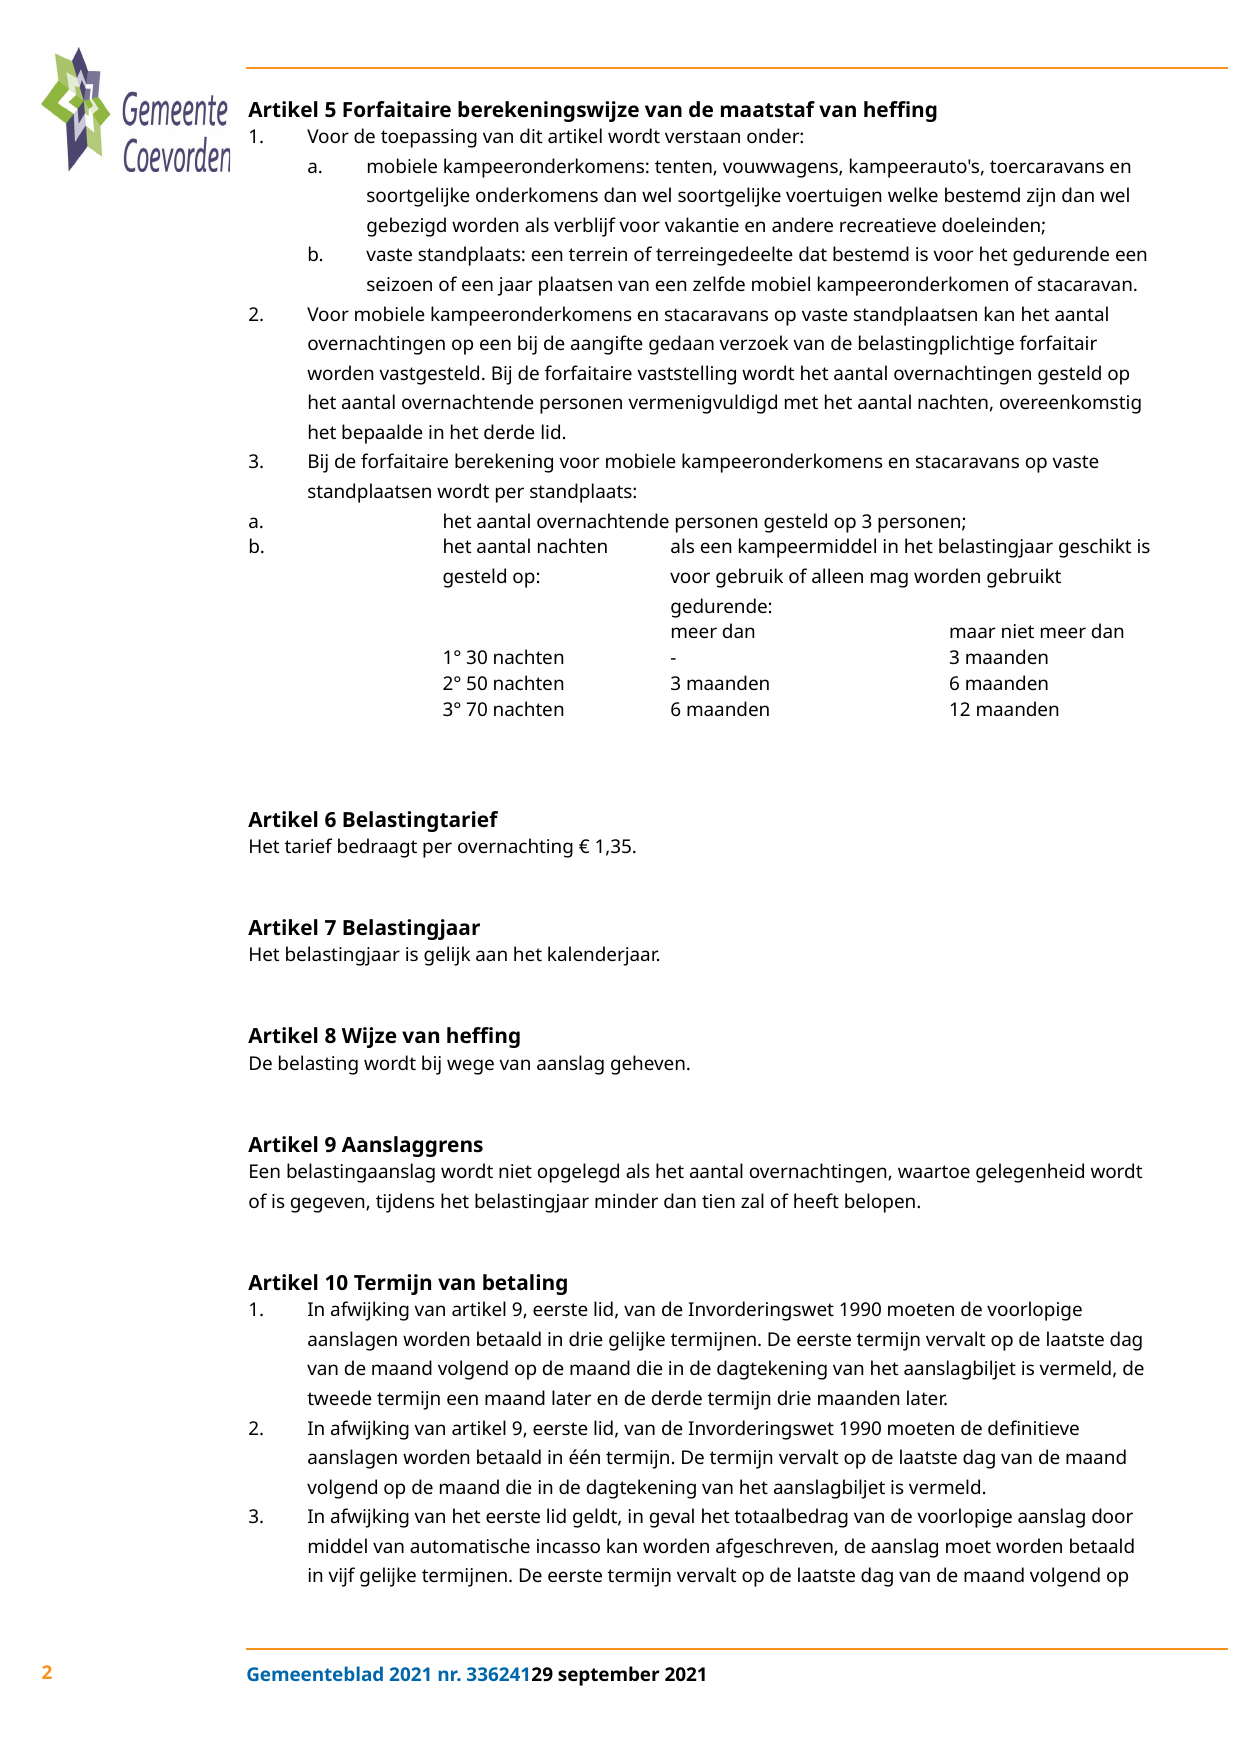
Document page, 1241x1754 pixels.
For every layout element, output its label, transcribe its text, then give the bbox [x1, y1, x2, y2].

text Een belastingaanslag wordt niet opgelegd als het aantal overnachtingen, waartoe gelegenheid wordt of is gegeven, tijdens het belastingjaar minder dan tien zal of heeft belopen. [248, 1158, 1152, 1214]
list Voor mobiele kampeeronderkomens en stacaravans op vaste standplaatsen kan het aantal overnachtingen op een bij de aangifte gedaan verzoek van de belastingplichtige forfaitair worden vastgesteld. Bij de forfaitaire vaststelling wordt het aantal overnachtingen gesteld op het aantal overnachtende personen vermenigvuldigd met het aantal nachten, overeenkomstig het bepaalde in het derde lid. [248, 301, 1152, 445]
text Artikel 8 Wijze van heffing [248, 1022, 1152, 1050]
table_cell 12 maanden [949, 696, 1152, 721]
text Artikel 6 Belastingtarief [248, 805, 1152, 833]
list mobiele kampeeronderkomens: tenten, vouwwagens, kampeerauto's, toercaravans en soortgelijke onderkomens dan wel soortgelijke voertuigen welke bestemd zijn dan wel gebezigd worden als verblijf voor vakantie en andere recreatieve doeleinden; [307, 153, 1152, 238]
text Het belastingjaar is gelijk aan het kalenderjaar. [248, 942, 1152, 967]
list In afwijking van artikel 9, eerste lid, van de Invorderingswet 1990 moeten de definitieve aanslagen worden betaald in één termijn. De termijn vervalt op de laatste dag van de maand volgend op de maand die in de dagtekening van het aanslagbiljet is vermeld. [248, 1415, 1152, 1500]
table_cell 6 maanden [670, 696, 949, 721]
table_cell [248, 644, 442, 670]
table_cell - [670, 644, 949, 670]
table_cell b. [248, 534, 442, 618]
table_cell 3 maanden [670, 670, 949, 696]
table_header a. [248, 508, 442, 534]
table_cell [248, 619, 442, 644]
list Bij de forfaitaire berekening voor mobiele kampeeronderkomens en stacaravans op vaste standplaatsen wordt per standplaats: [248, 449, 1152, 504]
table_cell [248, 696, 442, 721]
table_cell [248, 670, 442, 696]
table_cell 6 maanden [949, 670, 1152, 696]
text Het tarief bedraagt per overnachting € 1,35. [248, 833, 1152, 859]
text Artikel 10 Termijn van betaling [248, 1268, 1152, 1296]
list vaste standplaats: een terrein of terreingedeelte dat bestemd is voor het gedurende een seizoen of een jaar plaatsen van een zelfde mobiel kampeeronderkomen of stacaravan. [307, 242, 1152, 297]
picture [41, 47, 231, 172]
table_header het aantal overnachtende personen gesteld op 3 personen; [442, 508, 1152, 534]
list In afwijking van artikel 9, eerste lid, van de Invorderingswet 1990 moeten de voorlopige aanslagen worden betaald in drie gelijke termijnen. De eerste termijn vervalt op de laatste dag van de maand volgend op de maand die in de dagtekening van het aanslagbiljet is vermeld, de tweede termijn een maand later en de derde termijn drie maanden later. [248, 1296, 1152, 1411]
table_cell 2° 50 nachten [442, 670, 670, 696]
table_cell als een kampeermiddel in het belastingjaar geschikt is voor gebruik of alleen mag worden gebruikt gedurende: [670, 534, 1152, 618]
list In afwijking van het eerste lid geldt, in geval het totaalbedrag van de voorlopige aanslag door middel van automatische incasso kan worden afgeschreven, de aanslag moet worden betaald in vijf gelijke termijnen. De eerste termijn vervalt op de laatste dag van de maand volgend op [248, 1503, 1152, 1588]
text Artikel 7 Belastingjaar [248, 913, 1152, 942]
table_cell het aantal nachten gesteld op: [442, 534, 670, 618]
text Artikel 9 Aanslaggrens [248, 1130, 1152, 1158]
table_cell maar niet meer dan [949, 619, 1152, 644]
text Artikel 5 Forfaitaire berekeningswijze van de maatstaf van heffing [248, 95, 1152, 123]
text De belasting wordt bij wege van aanslag geheven. [248, 1050, 1152, 1076]
list Voor de toepassing van dit artikel wordt verstaan onder: [248, 123, 1152, 149]
table_cell 1° 30 nachten [442, 644, 670, 670]
table_cell [442, 619, 670, 644]
table_cell 3° 70 nachten [442, 696, 670, 721]
table_cell 3 maanden [949, 644, 1152, 670]
table_cell meer dan [670, 619, 949, 644]
